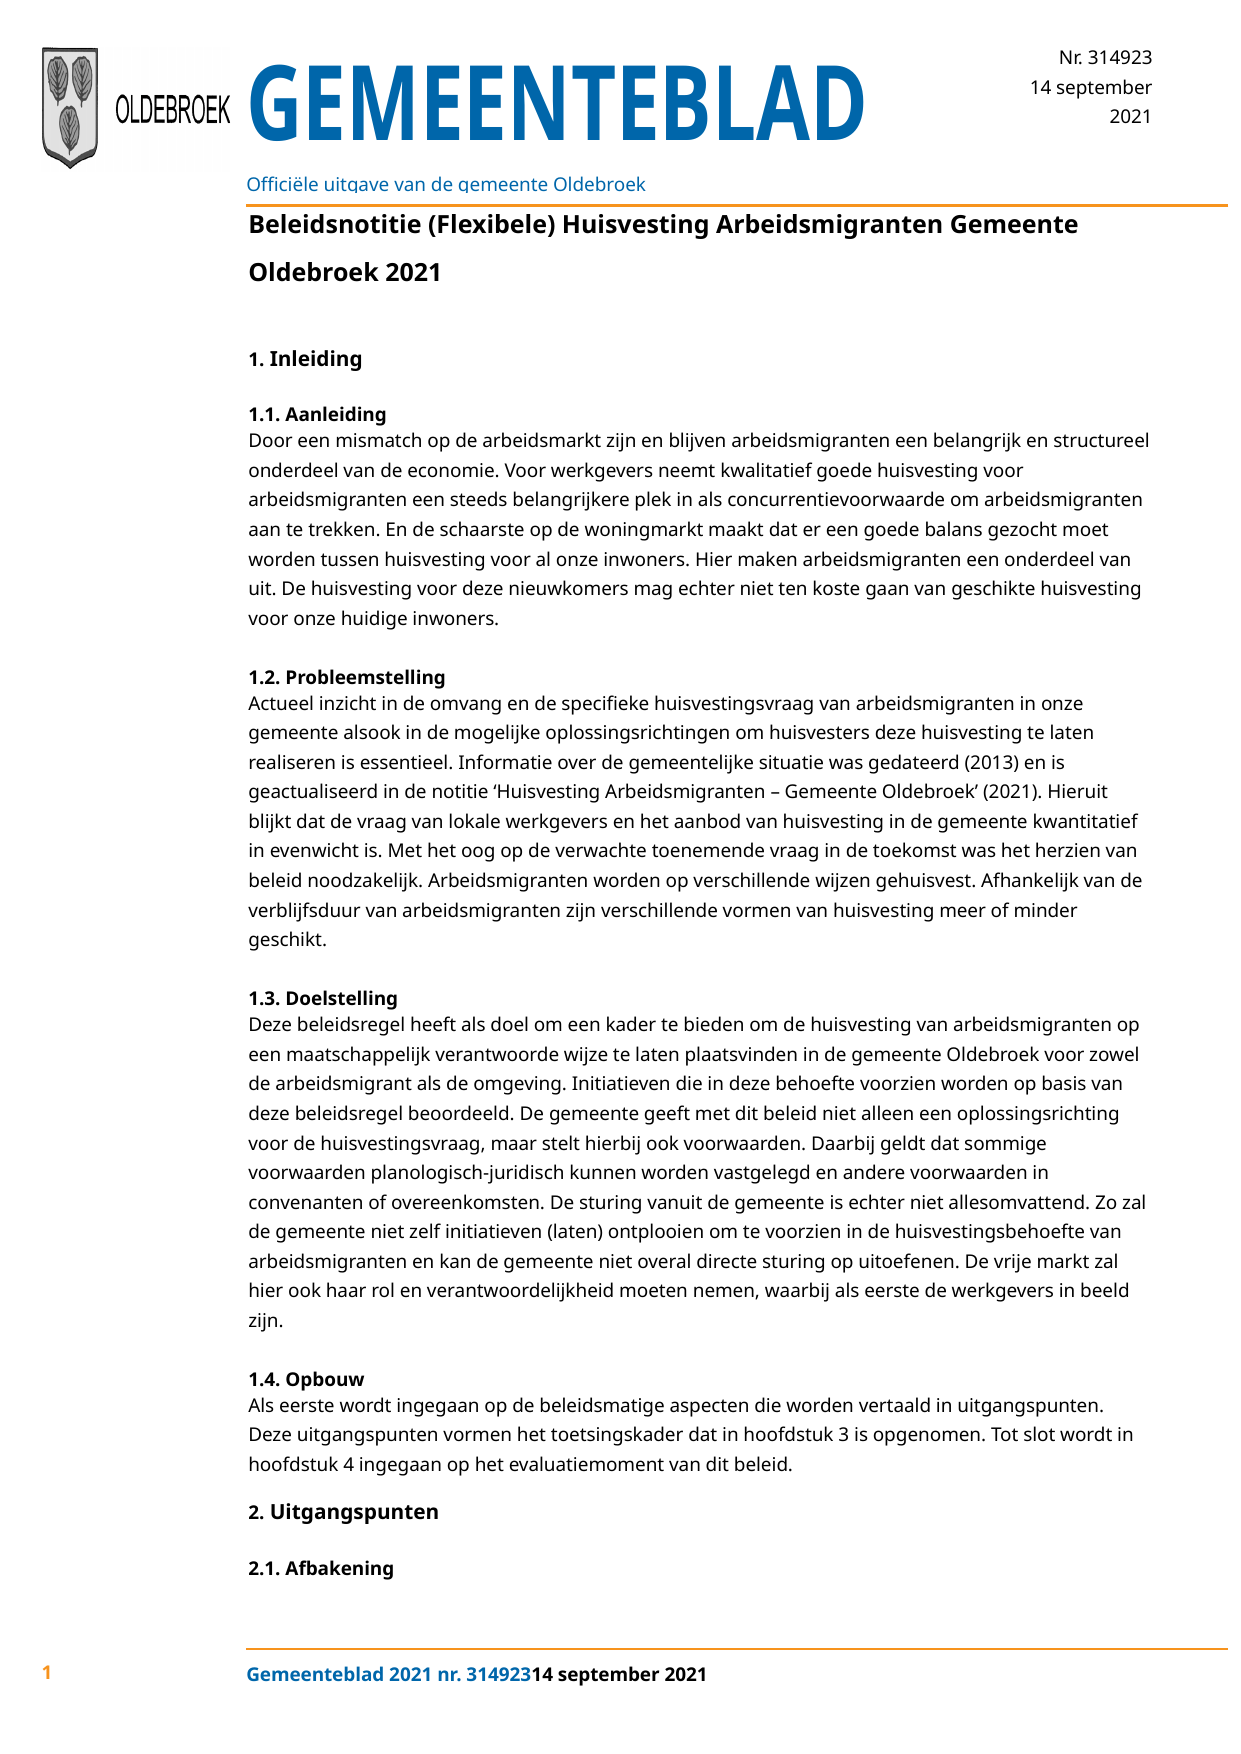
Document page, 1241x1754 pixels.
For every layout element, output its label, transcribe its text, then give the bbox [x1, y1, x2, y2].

text Actueel inzicht in de omvang en de specifieke huisvestingsvraag van arbeidsmigranten in onze gemeente alsook in de mogelijke oplossingsrichtingen om huisvesters deze huisvesting te laten realiseren is essentieel. Informatie over de gemeentelijke situatie was gedateerd (2013) en is geactualiseerd in de notitie ‘Huisvesting Arbeidsmigranten – Gemeente Oldebroek’ (2021). Hieruit blijkt dat de vraag van lokale werkgevers en het aanbod van huisvesting in de gemeente kwantitatief in evenwicht is. Met het oog op de verwachte toenemende vraag in de toekomst was het herzien van beleid noodzakelijk. Arbeidsmigranten worden op verschillende wijzen gehuisvest. Afhankelijk van de verblijfsduur van arbeidsmigranten zijn verschillende vormen van huisvesting meer of minder geschikt. [248, 690, 1152, 952]
text Deze beleidsregel heeft als doel om een kader te bieden om de huisvesting van arbeidsmigranten op een maatschappelijk verantwoorde wijze te laten plaatsvinden in de gemeente Oldebroek voor zowel de arbeidsmigrant als de omgeving. Initiatieven die in deze behoefte voorzien worden op basis van deze beleidsregel beoordeeld. De gemeente geeft met dit beleid niet alleen een oplossingsrichting voor de huisvestingsvraag, maar stelt hierbij ook voorwaarden. Daarbij geldt dat sommige voorwaarden planologisch-juridisch kunnen worden vastgelegd en andere voorwaarden in convenanten of overeenkomsten. De sturing vanuit de gemeente is echter niet allesomvattend. Zo zal de gemeente niet zelf initiatieven (laten) ontplooien om te voorzien in de huisvestingsbehoefte van arbeidsmigranten en kan de gemeente niet overal directe sturing op uitoefenen. De vrije markt zal hier ook haar rol en verantwoordelijkheid moeten nemen, waarbij als eerste de werkgevers in beeld zijn. [248, 1011, 1152, 1333]
text 1.3. Doelstelling [248, 986, 1152, 1011]
text 1.2. Probleemstelling [248, 664, 1152, 690]
text 1.1. Aanleiding [248, 402, 1152, 427]
text 1.4. Opbouw [248, 1366, 1152, 1392]
text Beleidsnotitie (Flexibele) Huisvesting Arbeidsmigranten Gemeente Oldebroek 2021 [248, 207, 1152, 288]
picture [41, 47, 231, 172]
text Als eerste wordt ingegaan op de beleidsmatige aspecten die worden vertaald in uitgangspunten. Deze uitgangspunten vormen het toetsingskader dat in hoofdstuk 3 is opgenomen. Tot slot wordt in hoofdstuk 4 ingegaan op het evaluatiemoment van dit beleid. [248, 1392, 1152, 1477]
text 2. Uitgangspunten [248, 1497, 1152, 1525]
text 2.1. Afbakening [248, 1555, 1152, 1581]
text 1. Inleiding [248, 344, 1152, 372]
text Door een mismatch op de arbeidsmarkt zijn en blijven arbeidsmigranten een belangrijk en structureel onderdeel van de economie. Voor werkgevers neemt kwalitatief goede huisvesting voor arbeidsmigranten een steeds belangrijkere plek in als concurrentievoorwaarde om arbeidsmigranten aan te trekken. En de schaarste op de woningmarkt maakt dat er een goede balans gezocht moet worden tussen huisvesting voor al onze inwoners. Hier maken arbeidsmigranten een onderdeel van uit. De huisvesting voor deze nieuwkomers mag echter niet ten koste gaan van geschikte huisvesting voor onze huidige inwoners. [248, 427, 1152, 631]
